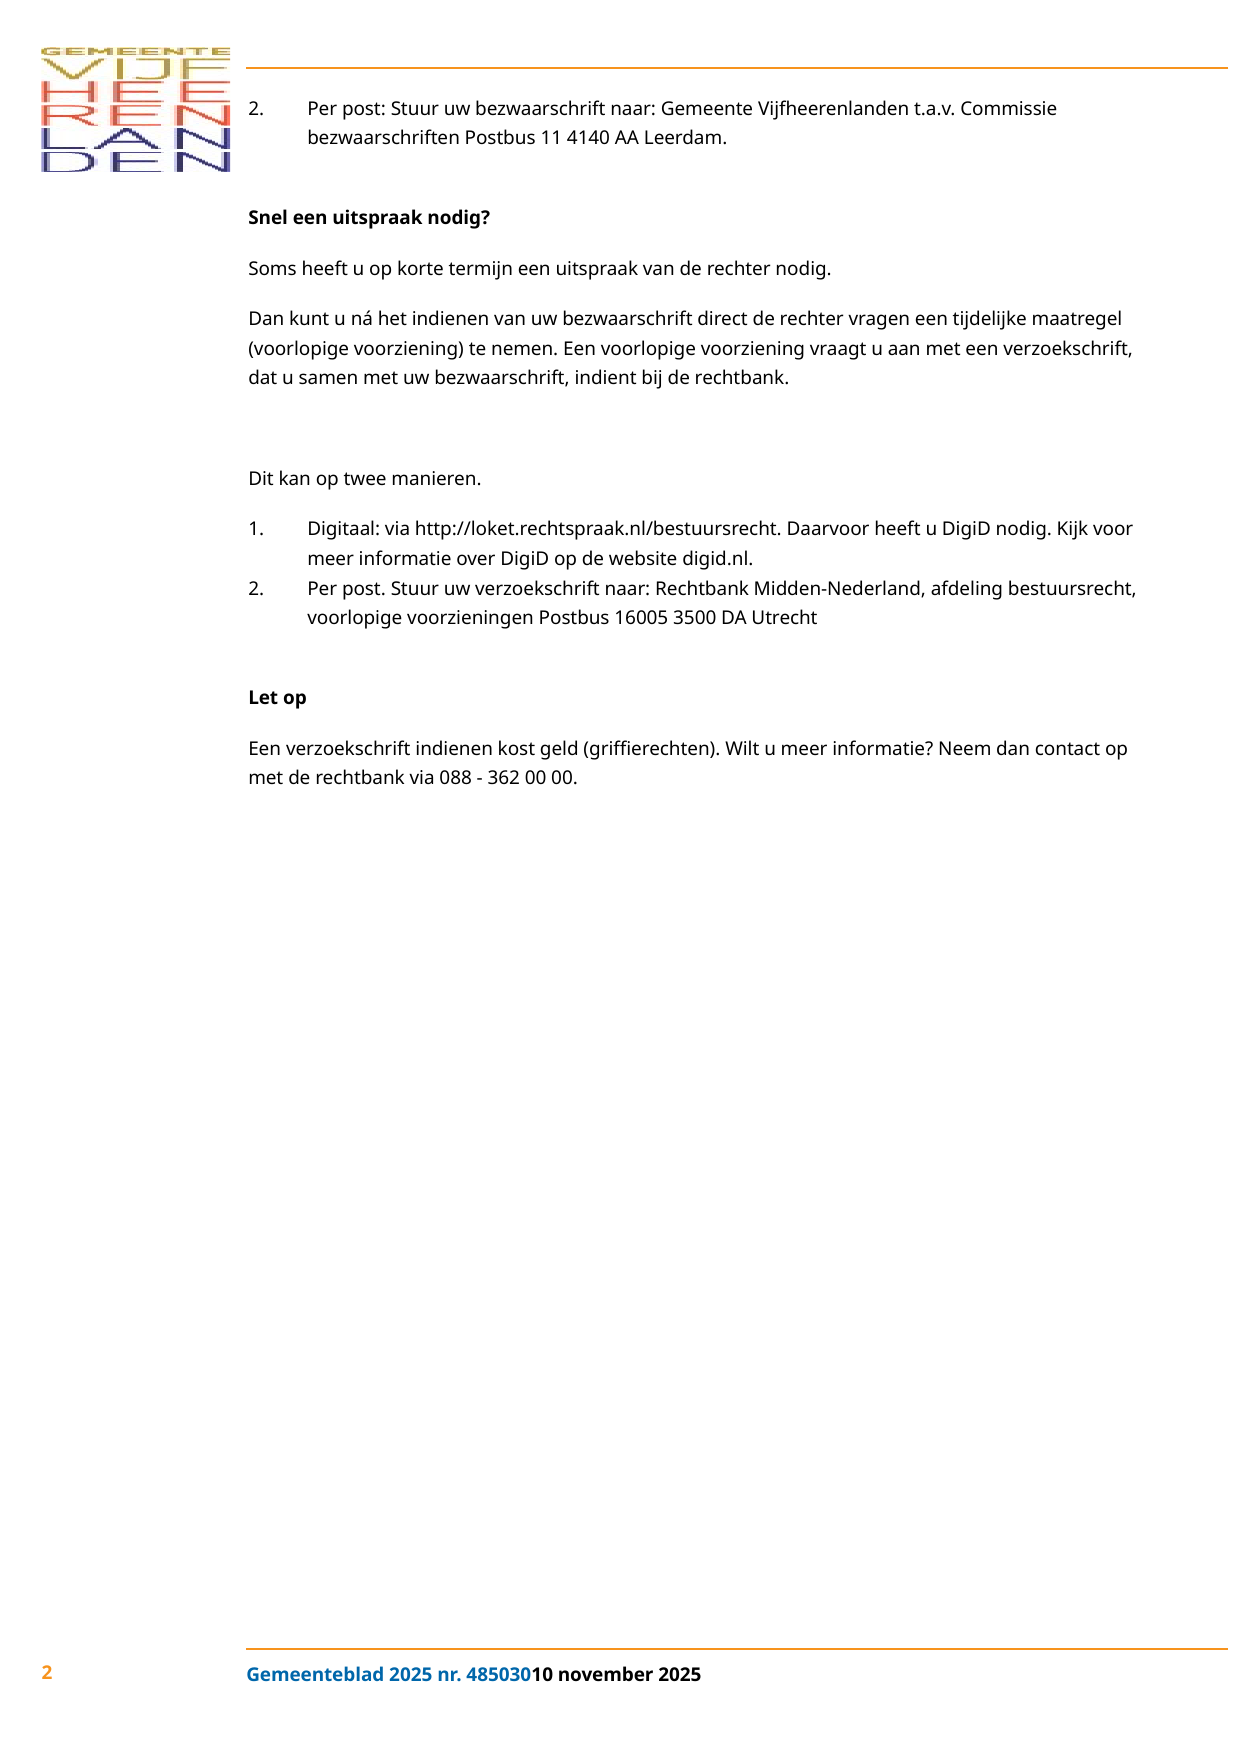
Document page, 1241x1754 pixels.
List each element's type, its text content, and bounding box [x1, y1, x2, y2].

text Soms heeft u op korte termijn een uitspraak van de rechter nodig. [248, 255, 1152, 281]
text Snel een uitspraak nodig? [248, 204, 1152, 230]
list Per post: Stuur uw bezwaarschrift naar: Gemeente Vijfheerenlanden t.a.v. Commissie bezwaarschriften Postbus 11 4140 AA Leerdam. [248, 95, 1152, 150]
text Let op [248, 684, 1152, 710]
picture [41, 47, 231, 172]
list Per post. Stuur uw verzoekschrift naar: Rechtbank Midden-Nederland, afdeling bestuursrecht, voorlopige voorzieningen Postbus 16005 3500 DA Utrecht [248, 575, 1152, 630]
text Dit kan op twee manieren. [248, 465, 1152, 491]
text Een verzoekschrift indienen kost geld (griffierechten). Wilt u meer informatie? Neem dan contact op met de rechtbank via 088 - 362 00 00. [248, 735, 1152, 790]
list Digitaal: via http://loket.rechtspraak.nl/bestuursrecht. Daarvoor heeft u DigiD nodig. Kijk voor meer informatie over DigiD op de website digid.nl. [248, 516, 1152, 571]
text Dan kunt u ná het indienen van uw bezwaarschrift direct de rechter vragen een tijdelijke maatregel (voorlopige voorziening) te nemen. Een voorlopige voorziening vraagt u aan met een verzoekschrift, dat u samen met uw bezwaarschrift, indient bij de rechtbank. [248, 305, 1152, 390]
